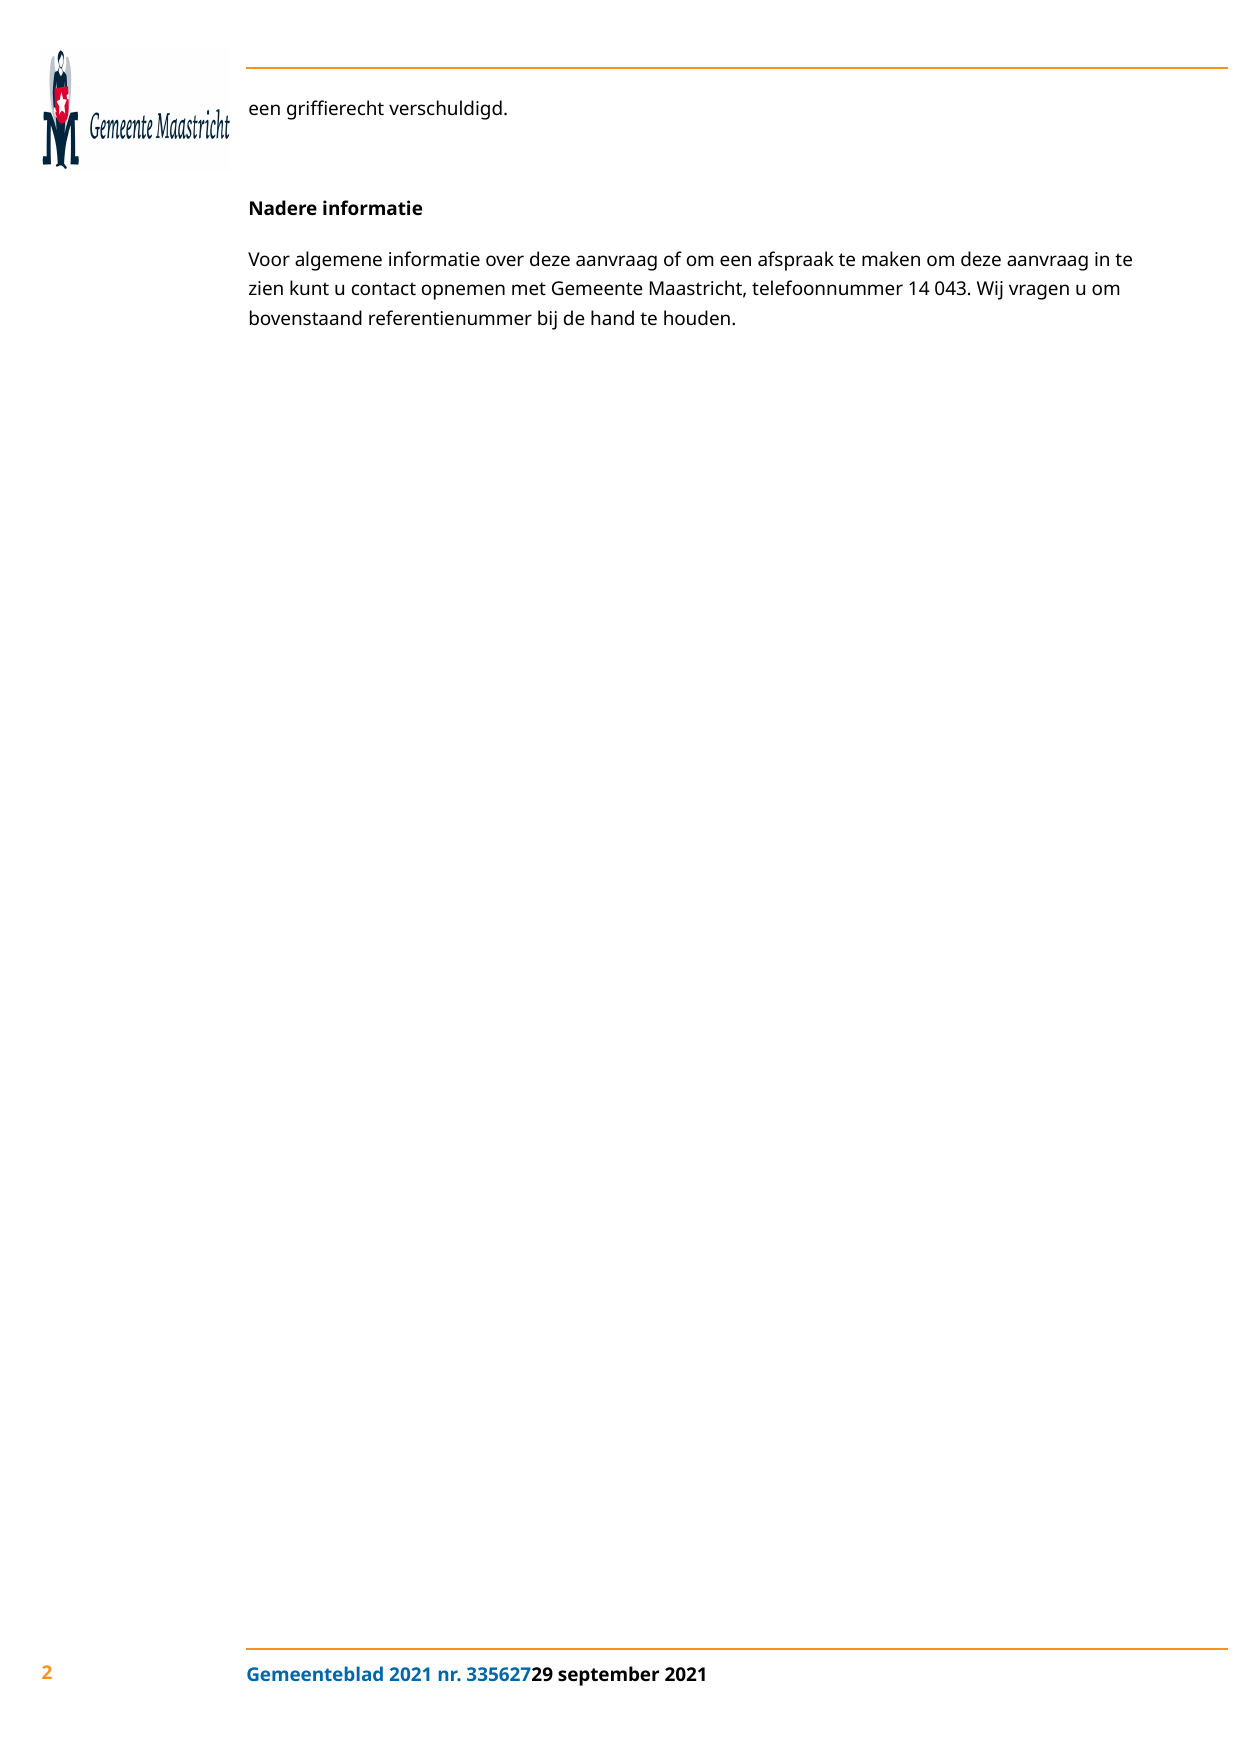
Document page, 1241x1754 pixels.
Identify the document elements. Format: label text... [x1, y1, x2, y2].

text een griffierecht verschuldigd. [248, 95, 1152, 121]
text Nadere informatie [248, 196, 1152, 221]
text Voor algemene informatie over deze aanvraag of om een afspraak te maken om deze aanvraag in te zien kunt u contact opnemen met Gemeente Maastricht, telefoonnummer 14 043. Wij vragen u om bovenstaand referentienummer bij de hand te houden. [248, 246, 1152, 331]
picture [41, 47, 231, 172]
